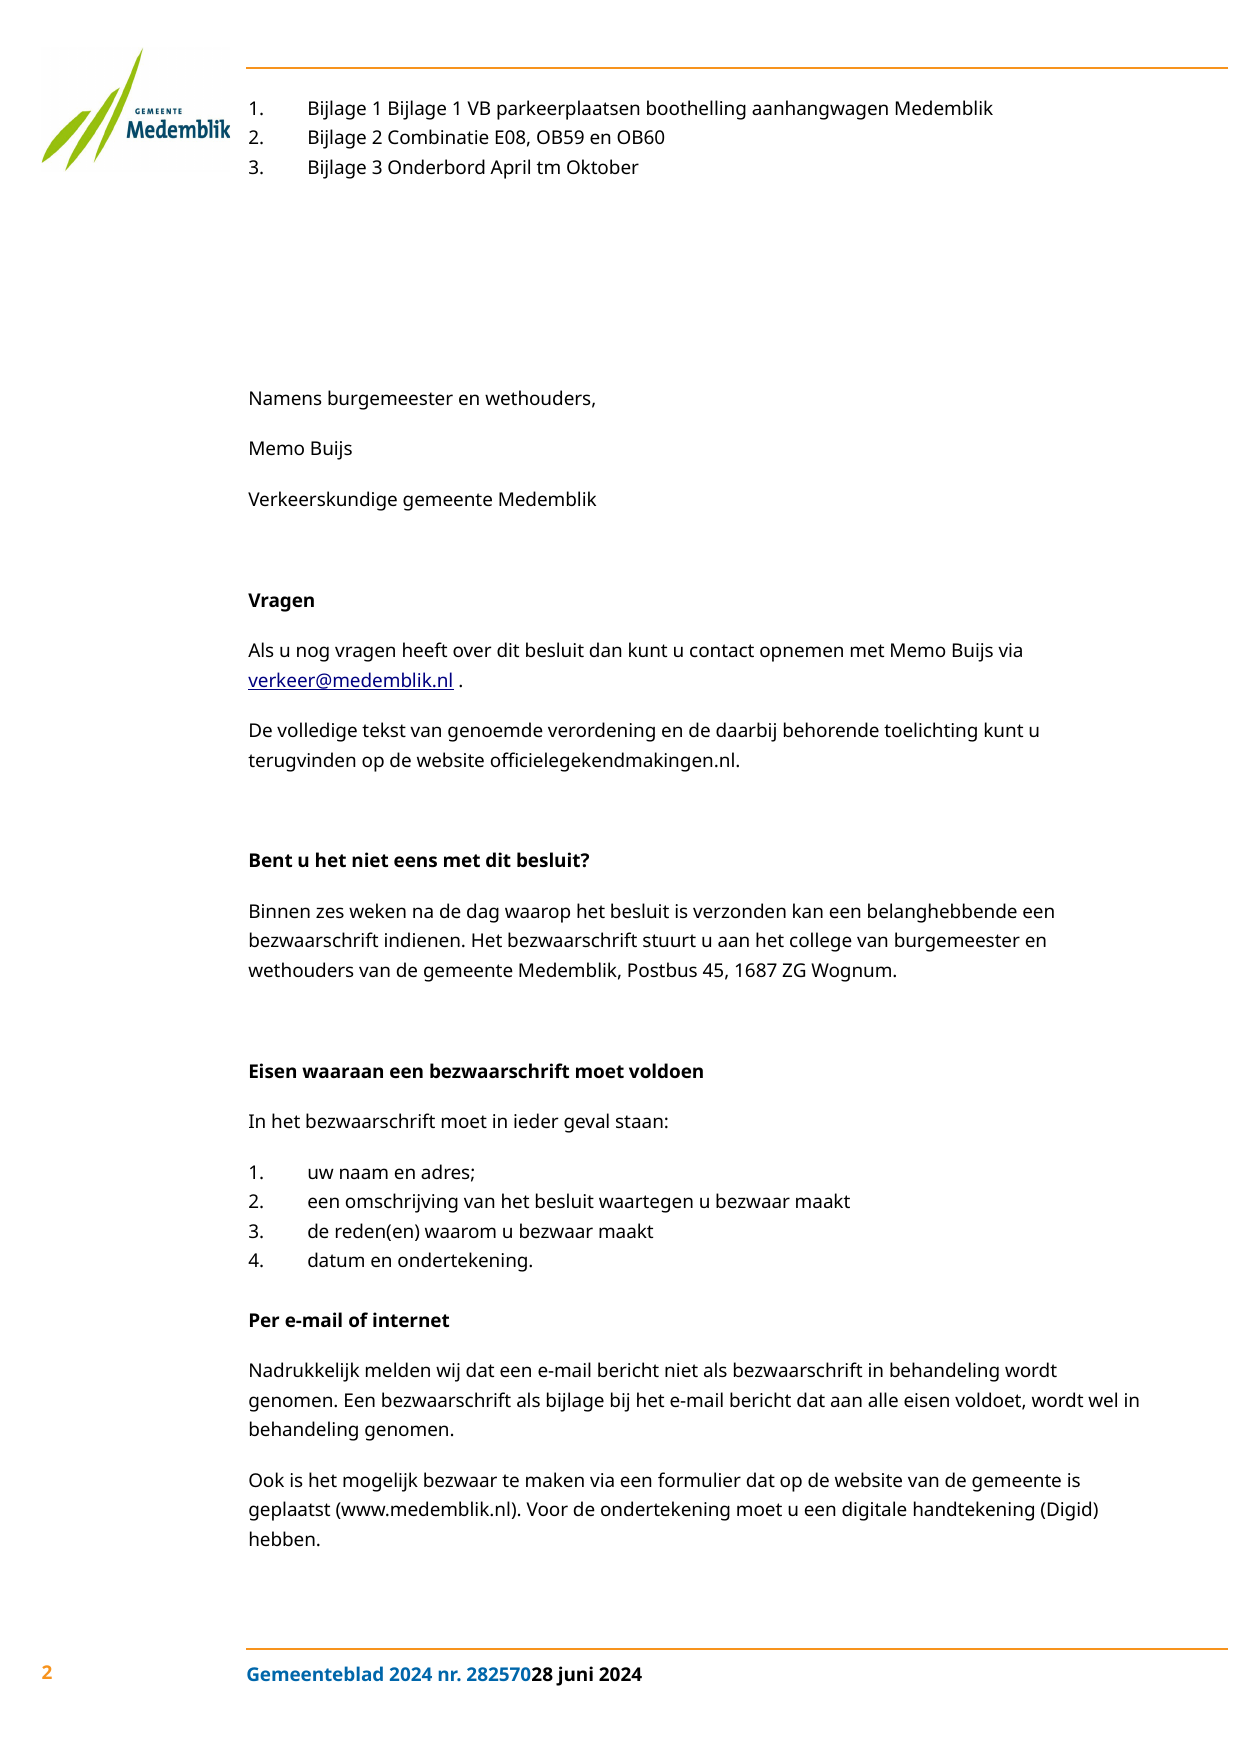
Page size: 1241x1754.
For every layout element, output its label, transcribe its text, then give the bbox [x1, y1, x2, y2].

text Per e-mail of internet [248, 1307, 1152, 1333]
list de reden(en) waarom u bezwaar maakt [248, 1218, 1152, 1244]
list Bijlage 3 Onderbord April tm Oktober [248, 154, 1152, 180]
text Bent u het niet eens met dit besluit? [248, 848, 1152, 873]
picture [41, 47, 231, 172]
list een omschrijving van het besluit waartegen u bezwaar maakt [248, 1188, 1152, 1214]
list Bijlage 1 Bijlage 1 VB parkeerplaatsen boothelling aanhangwagen Medemblik [248, 95, 1152, 121]
text De volledige tekst van genoemde verordening en de daarbij behorende toelichting kunt u terugvinden op de website officielegekendmakingen.nl. [248, 717, 1152, 773]
text Als u nog vragen heeft over dit besluit dan kunt u contact opnemen met Memo Buijs via verkeer@medemblik.nl . [248, 637, 1152, 693]
list datum en ondertekening. [248, 1248, 1152, 1273]
list Bijlage 2 Combinatie E08, OB59 en OB60 [248, 124, 1152, 150]
text Vragen [248, 587, 1152, 613]
text Namens burgemeester en wethouders, [248, 385, 1152, 411]
list uw naam en adres; [248, 1159, 1152, 1185]
text Eisen waaraan een bezwaarschrift moet voldoen [248, 1058, 1152, 1084]
text In het bezwaarschrift moet in ieder geval staan: [248, 1108, 1152, 1134]
text Ook is het mogelijk bezwaar te maken via een formulier dat op de website van de gemeente is geplaatst (www.medemblik.nl). Voor de ondertekening moet u een digitale handtekening (Digid) hebben. [248, 1467, 1152, 1552]
text Memo Buijs [248, 436, 1152, 461]
text Binnen zes weken na de dag waarop het besluit is verzonden kan een belanghebbende een bezwaarschrift indienen. Het bezwaarschrift stuurt u aan het college van burgemeester en wethouders van de gemeente Medemblik, Postbus 45, 1687 ZG Wognum. [248, 898, 1152, 983]
text Verkeerskundige gemeente Medemblik [248, 486, 1152, 512]
text Nadrukkelijk melden wij dat een e-mail bericht niet als bezwaarschrift in behandeling wordt genomen. Een bezwaarschrift als bijlage bij het e-mail bericht dat aan alle eisen voldoet, wordt wel in behandeling genomen. [248, 1357, 1152, 1442]
